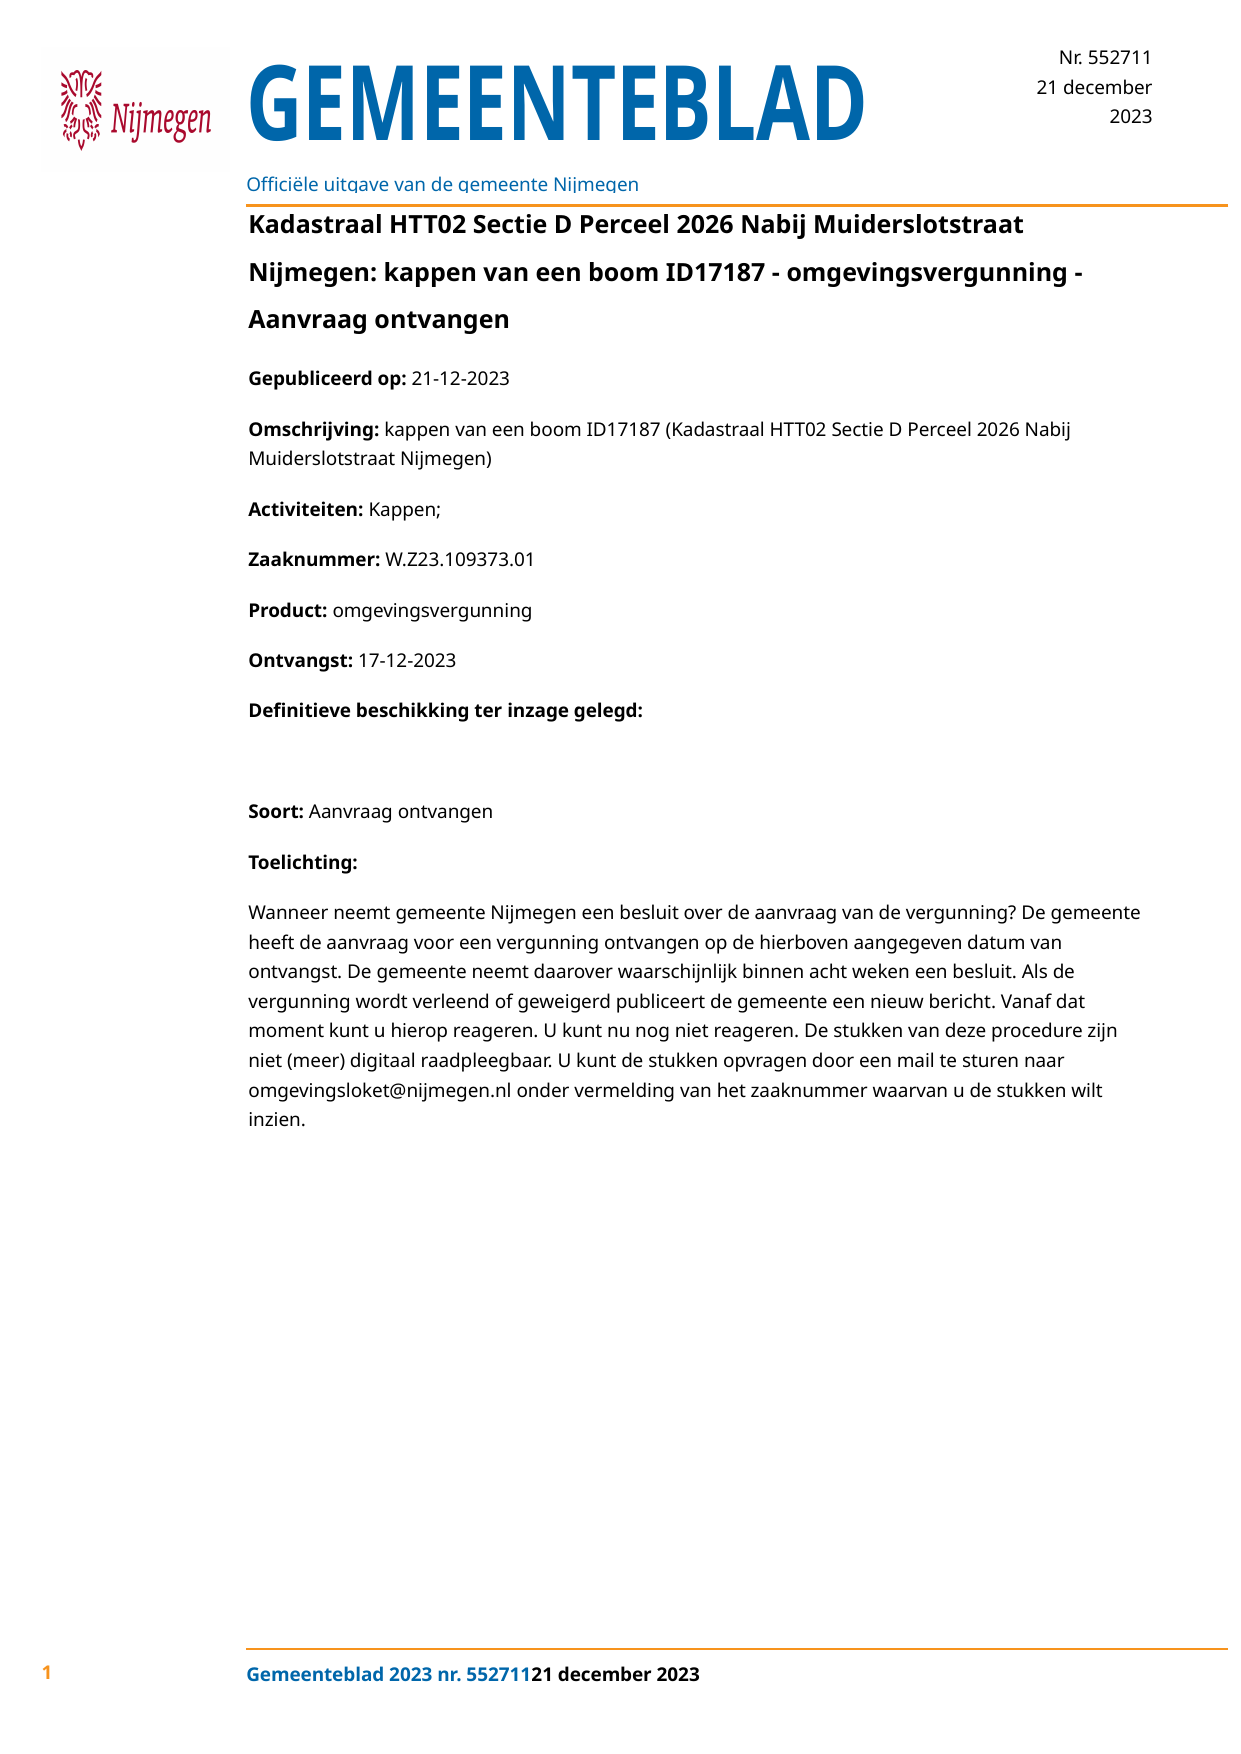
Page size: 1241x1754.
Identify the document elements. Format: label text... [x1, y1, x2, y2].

text Ontvangst: 17-12-2023 [248, 647, 1152, 673]
text Zaaknummer: W.Z23.109373.01 [248, 546, 1152, 572]
text Soort: Aanvraag ontvangen [248, 798, 1152, 824]
text Omschrijving: kappen van een boom ID17187 (Kadastraal HTT02 Sectie D Perceel 2026 Nabij Muiderslotstraat Nijmegen) [248, 416, 1152, 471]
text Definitieve beschikking ter inzage gelegd: [248, 698, 1152, 723]
text Wanneer neemt gemeente Nijmegen een besluit over de aanvraag van de vergunning? De gemeente heeft de aanvraag voor een vergunning ontvangen op de hierboven aangegeven datum van ontvangst. De gemeente neemt daarover waarschijnlijk binnen acht weken een besluit. Als de vergunning wordt verleend of geweigerd publiceert de gemeente een nieuw bericht. Vanaf dat moment kunt u hierop reageren. U kunt nu nog niet reageren. De stukken van deze procedure zijn niet (meer) digitaal raadpleegbaar. U kunt de stukken opvragen door een mail te sturen naar omgevingsloket@nijmegen.nl onder vermelding van het zaaknummer waarvan u de stukken wilt inzien. [248, 899, 1152, 1132]
text Kadastraal HTT02 Sectie D Perceel 2026 Nabij Muiderslotstraat Nijmegen: kappen van een boom ID17187 - omgevingsvergunning - Aanvraag ontvangen [248, 207, 1152, 336]
text Toelichting: [248, 849, 1152, 874]
picture [41, 47, 231, 172]
text Gepubliceerd op: 21-12-2023 [248, 366, 1152, 391]
text Activiteiten: Kappen; [248, 496, 1152, 522]
text Product: omgevingsvergunning [248, 597, 1152, 622]
